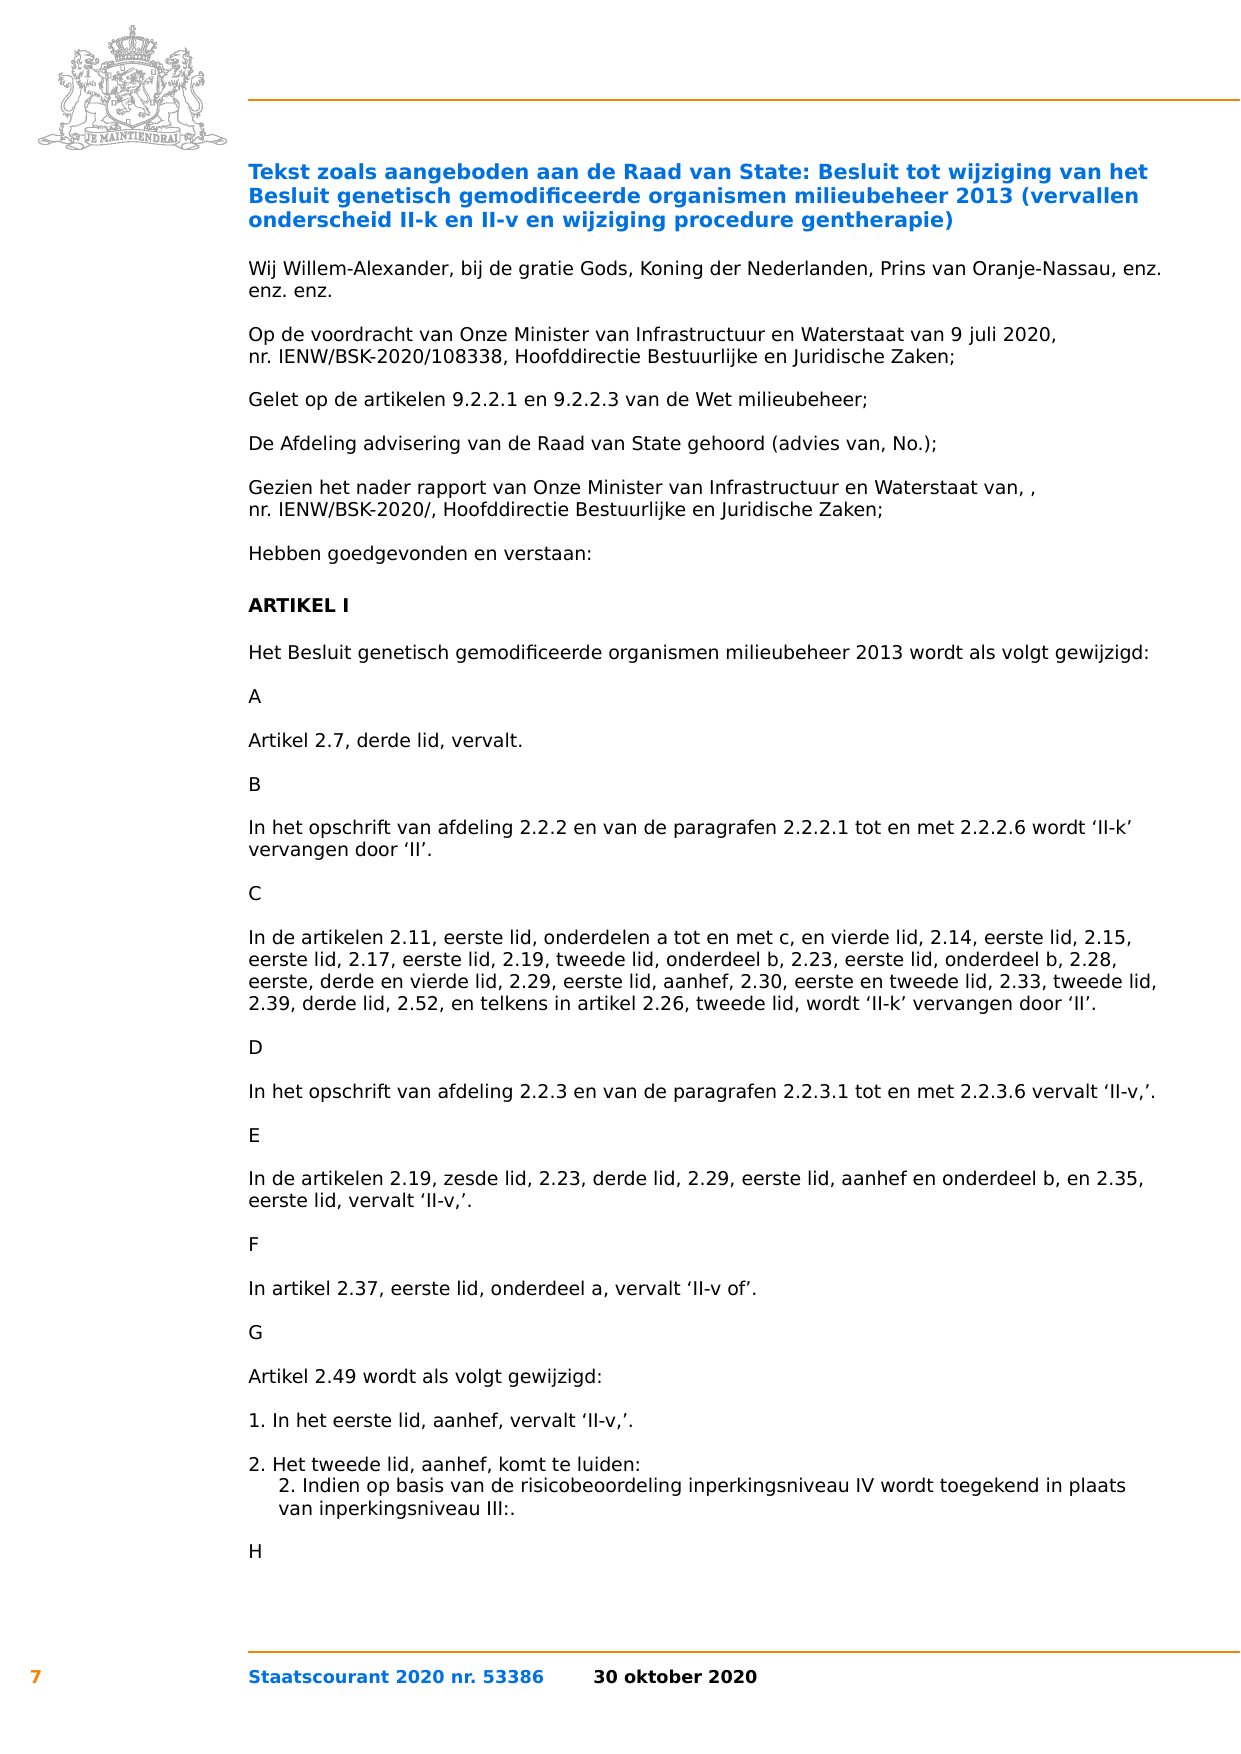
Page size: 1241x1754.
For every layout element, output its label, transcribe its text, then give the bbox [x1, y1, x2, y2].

text E [248, 1124, 1163, 1146]
text Wij Willem-Alexander, bij de gratie Gods, Koning der Nederlanden, Prins van Oranje-Nassau, enz. enz. enz. [248, 258, 1163, 302]
text F [248, 1234, 1163, 1256]
text Hebben goedgevonden en verstaan: [248, 543, 1163, 565]
text 1. In het eerste lid, aanhef, vervalt ‘II-v,’. [248, 1409, 1163, 1432]
text In het opschrift van afdeling 2.2.2 en van de paragrafen 2.2.2.1 tot en met 2.2.2.6 wordt ‘II-k’ vervangen door ‘II’. [248, 817, 1163, 861]
text C [248, 883, 1163, 905]
text Op de voordracht van Onze Minister van Infrastructuur en Waterstaat van 9 juli 2020, nr. IENW/BSK-2020/108338, Hoofddirectie Bestuurlijke en Juridische Zaken; [248, 323, 1163, 367]
text B [248, 773, 1163, 795]
text Gezien het nader rapport van Onze Minister van Infrastructuur en Waterstaat van, , nr. IENW/BSK-2020/, Hoofddirectie Bestuurlijke en Juridische Zaken; [248, 477, 1163, 521]
text In de artikelen 2.19, zesde lid, 2.23, derde lid, 2.29, eerste lid, aanhef en onderdeel b, en 2.35, eerste lid, vervalt ‘II-v,’. [248, 1168, 1163, 1212]
text Artikel 2.7, derde lid, vervalt. [248, 729, 1163, 752]
subtitle Tekst zoals aangeboden aan de Raad van State: Besluit tot wijziging van het Besluit genetisch gemodificeerde organismen milieubeheer 2013 (vervallen onderscheid II-k en II-v en wijziging procedure gentherapie) [248, 160, 1163, 233]
text H [248, 1541, 1163, 1563]
text In artikel 2.37, eerste lid, onderdeel a, vervalt ‘II-v of’. [248, 1278, 1163, 1300]
text De Afdeling advisering van de Raad van State gehoord (advies van, No.); [248, 433, 1163, 455]
text G [248, 1322, 1163, 1344]
picture [38, 25, 227, 150]
text 2. Indien op basis van de risicobeoordeling inperkingsniveau IV wordt toegekend in plaats van inperkingsniveau III:. [278, 1475, 1163, 1519]
text In de artikelen 2.11, eerste lid, onderdelen a tot en met c, en vierde lid, 2.14, eerste lid, 2.15, eerste lid, 2.17, eerste lid, 2.19, tweede lid, onderdeel b, 2.23, eerste lid, onderdeel b, 2.28, eerste, derde en vierde lid, 2.29, eerste lid, aanhef, 2.30, eerste en tweede lid, 2.33, tweede lid, 2.39, derde lid, 2.52, en telkens in artikel 2.26, tweede lid, wordt ‘II-k’ vervangen door ‘II’. [248, 927, 1163, 1015]
subtitle ARTIKEL I [248, 595, 1163, 617]
text In het opschrift van afdeling 2.2.3 en van de paragrafen 2.2.3.1 tot en met 2.2.3.6 vervalt ‘II-v,’. [248, 1081, 1163, 1103]
text A [248, 686, 1163, 708]
text D [248, 1037, 1163, 1059]
text 2. Het tweede lid, aanhef, komt te luiden: [248, 1453, 1163, 1475]
text Artikel 2.49 wordt als volgt gewijzigd: [248, 1366, 1163, 1388]
text Gelet op de artikelen 9.2.2.1 en 9.2.2.3 van de Wet milieubeheer; [248, 389, 1163, 411]
text Het Besluit genetisch gemodificeerde organismen milieubeheer 2013 wordt als volgt gewijzigd: [248, 642, 1163, 664]
